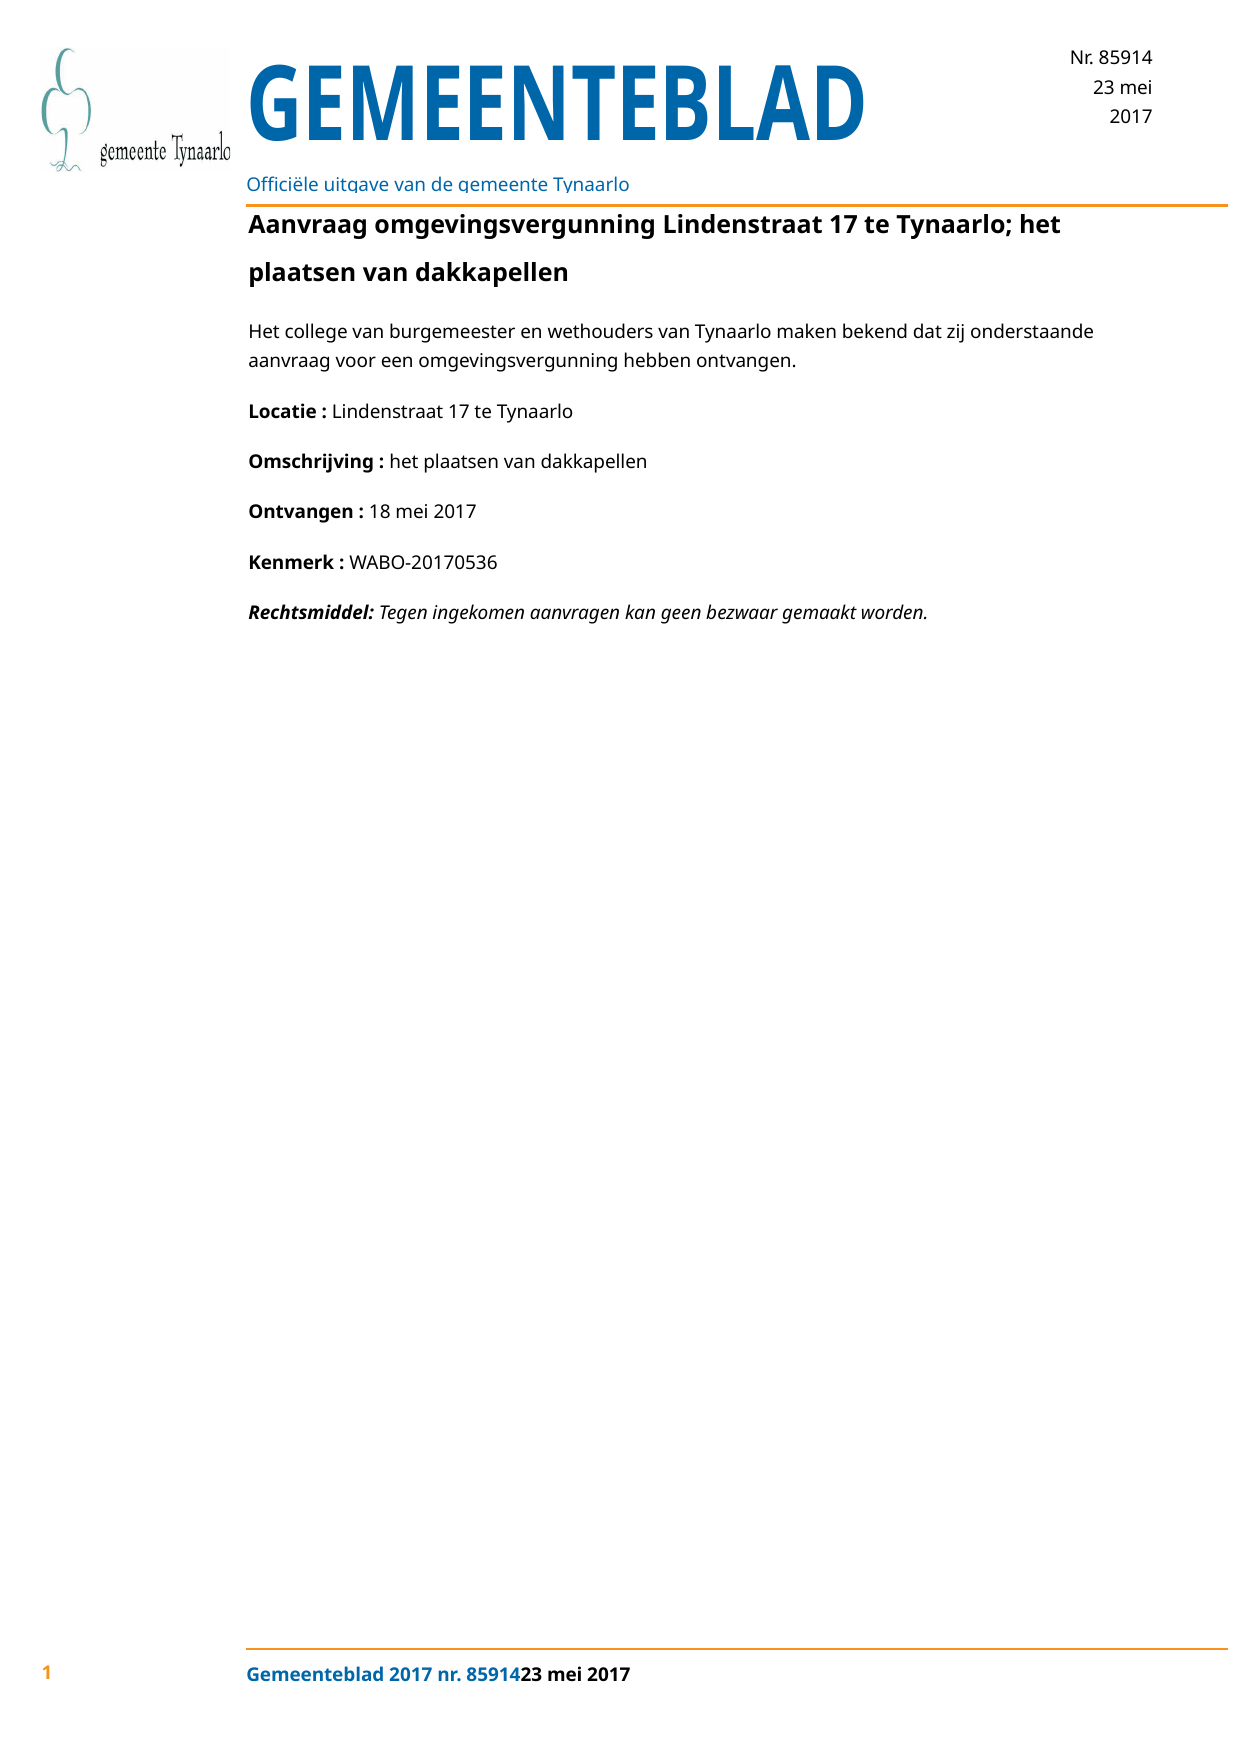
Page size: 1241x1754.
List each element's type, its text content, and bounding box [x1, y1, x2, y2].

text Kenmerk : WABO-20170536 [248, 549, 1152, 575]
text Locatie : Lindenstraat 17 te Tynaarlo [248, 398, 1152, 424]
text Ontvangen : 18 mei 2017 [248, 499, 1152, 524]
text Omschrijving : het plaatsen van dakkapellen [248, 448, 1152, 474]
text Rechtsmiddel: Tegen ingekomen aanvragen kan geen bezwaar gemaakt worden. [248, 599, 1152, 625]
text Aanvraag omgevingsvergunning Lindenstraat 17 te Tynaarlo; het plaatsen van dakkapellen [248, 207, 1152, 288]
text Het college van burgemeester en wethouders van Tynaarlo maken bekend dat zij onderstaande aanvraag voor een omgevingsvergunning hebben ontvangen. [248, 318, 1152, 373]
picture [41, 47, 231, 172]
